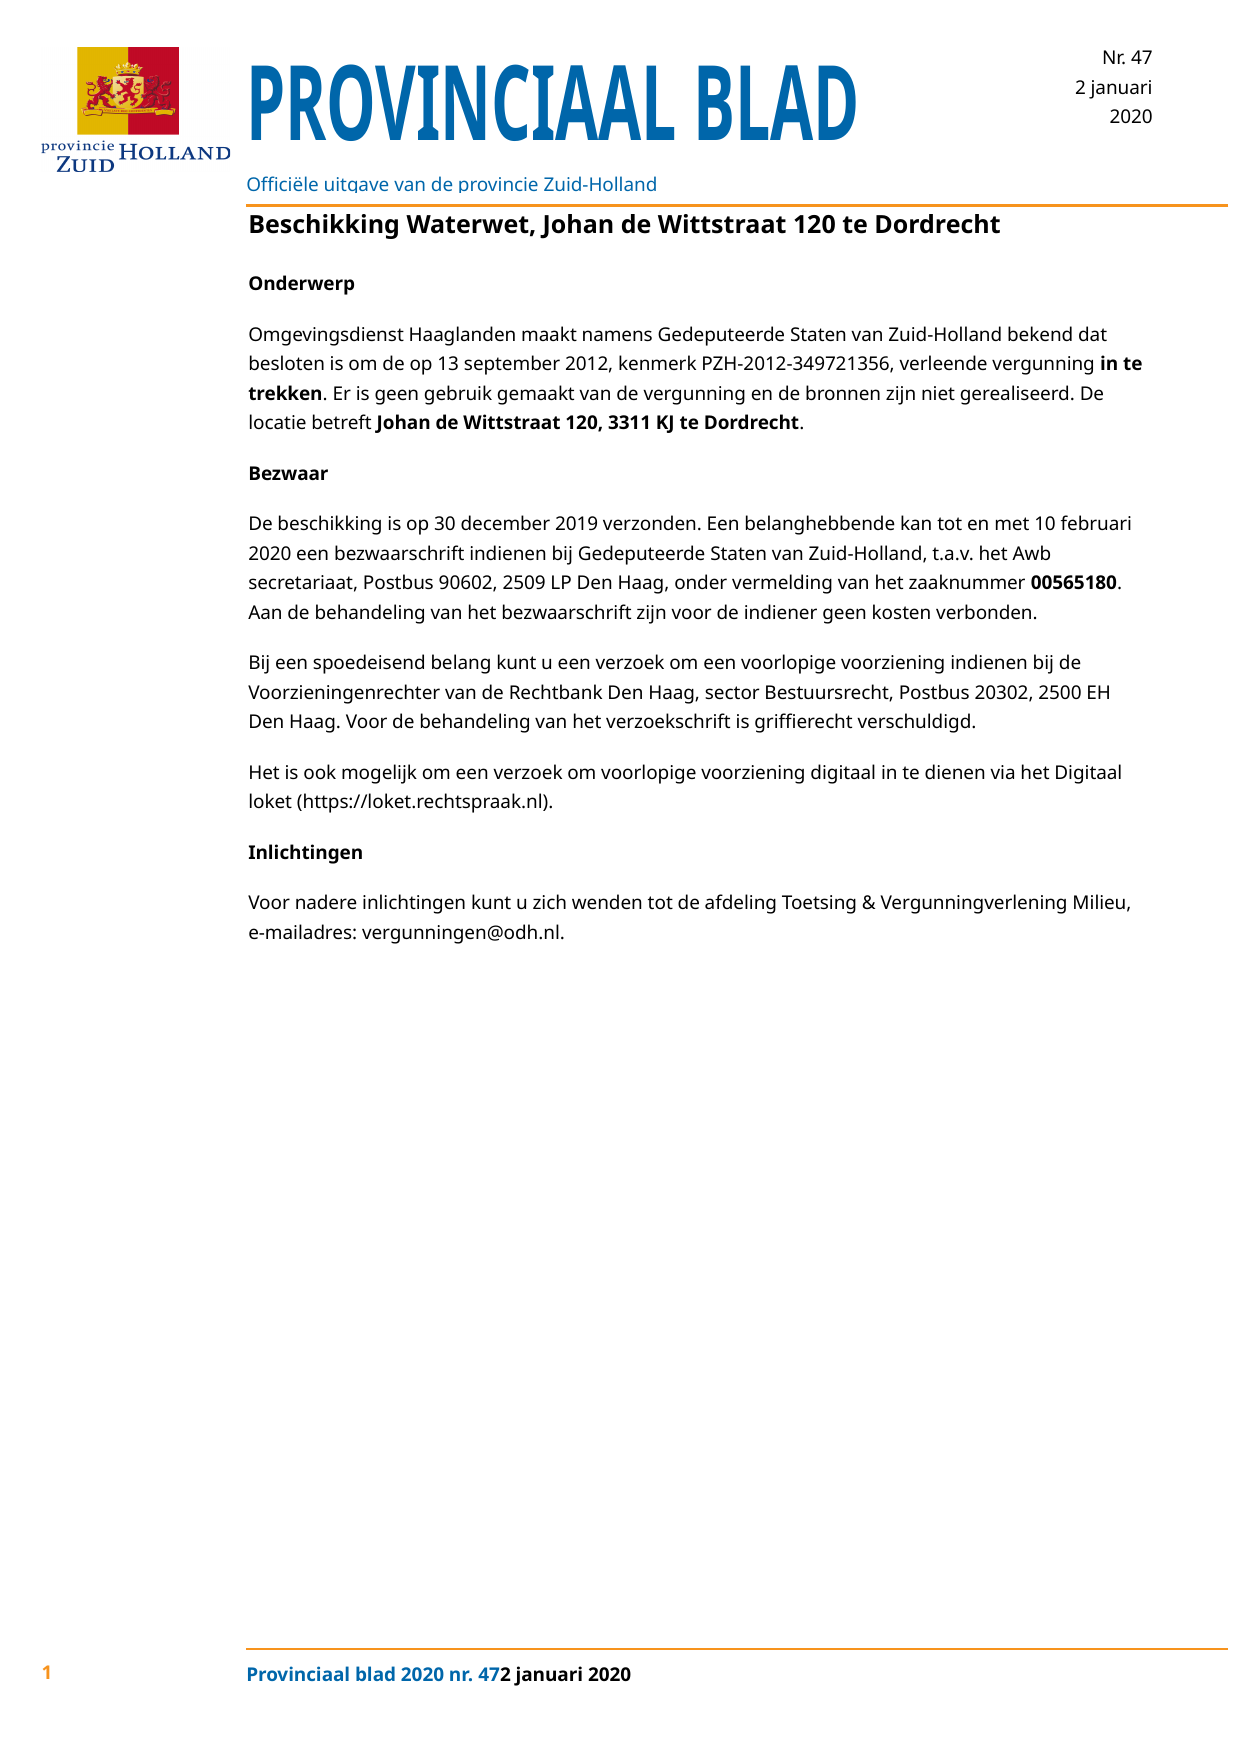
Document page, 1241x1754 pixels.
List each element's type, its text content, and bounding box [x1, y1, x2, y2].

picture [41, 47, 231, 172]
text Onderwerp [248, 270, 1152, 296]
text Bij een spoedeisend belang kunt u een verzoek om een voorlopige voorziening indienen bij de Voorzieningenrechter van de Rechtbank Den Haag, sector Bestuursrecht, Postbus 20302, 2500 EH Den Haag. Voor de behandeling van het verzoekschrift is griffierecht verschuldigd. [248, 649, 1152, 734]
text Beschikking Waterwet, Johan de Wittstraat 120 te Dordrecht [248, 207, 1152, 241]
text Voor nadere inlichtingen kunt u zich wenden tot de afdeling Toetsing & Vergunningverlening Milieu, e-mailadres: vergunningen@odh.nl. [248, 889, 1152, 945]
text Omgevingsdienst Haaglanden maakt namens Gedeputeerde Staten van Zuid-Holland bekend dat besloten is om de op 13 september 2012, kenmerk PZH-2012-349721356, verleende vergunning in te trekken. Er is geen gebruik gemaakt van de vergunning en de bronnen zijn niet gerealiseerd. De locatie betreft Johan de Wittstraat 120, 3311 KJ te Dordrecht. [248, 321, 1152, 435]
text Bezwaar [248, 460, 1152, 486]
text De beschikking is op 30 december 2019 verzonden. Een belanghebbende kan tot en met 10 februari 2020 een bezwaarschrift indienen bij Gedeputeerde Staten van Zuid-Holland, t.a.v. het Awb secretariaat, Postbus 90602, 2509 LP Den Haag, onder vermelding van het zaaknummer 00565180. Aan de behandeling van het bezwaarschrift zijn voor de indiener geen kosten verbonden. [248, 510, 1152, 625]
text Het is ook mogelijk om een verzoek om voorlopige voorziening digitaal in te dienen via het Digitaal loket (https://loket.rechtspraak.nl). [248, 759, 1152, 814]
text Inlichtingen [248, 839, 1152, 865]
